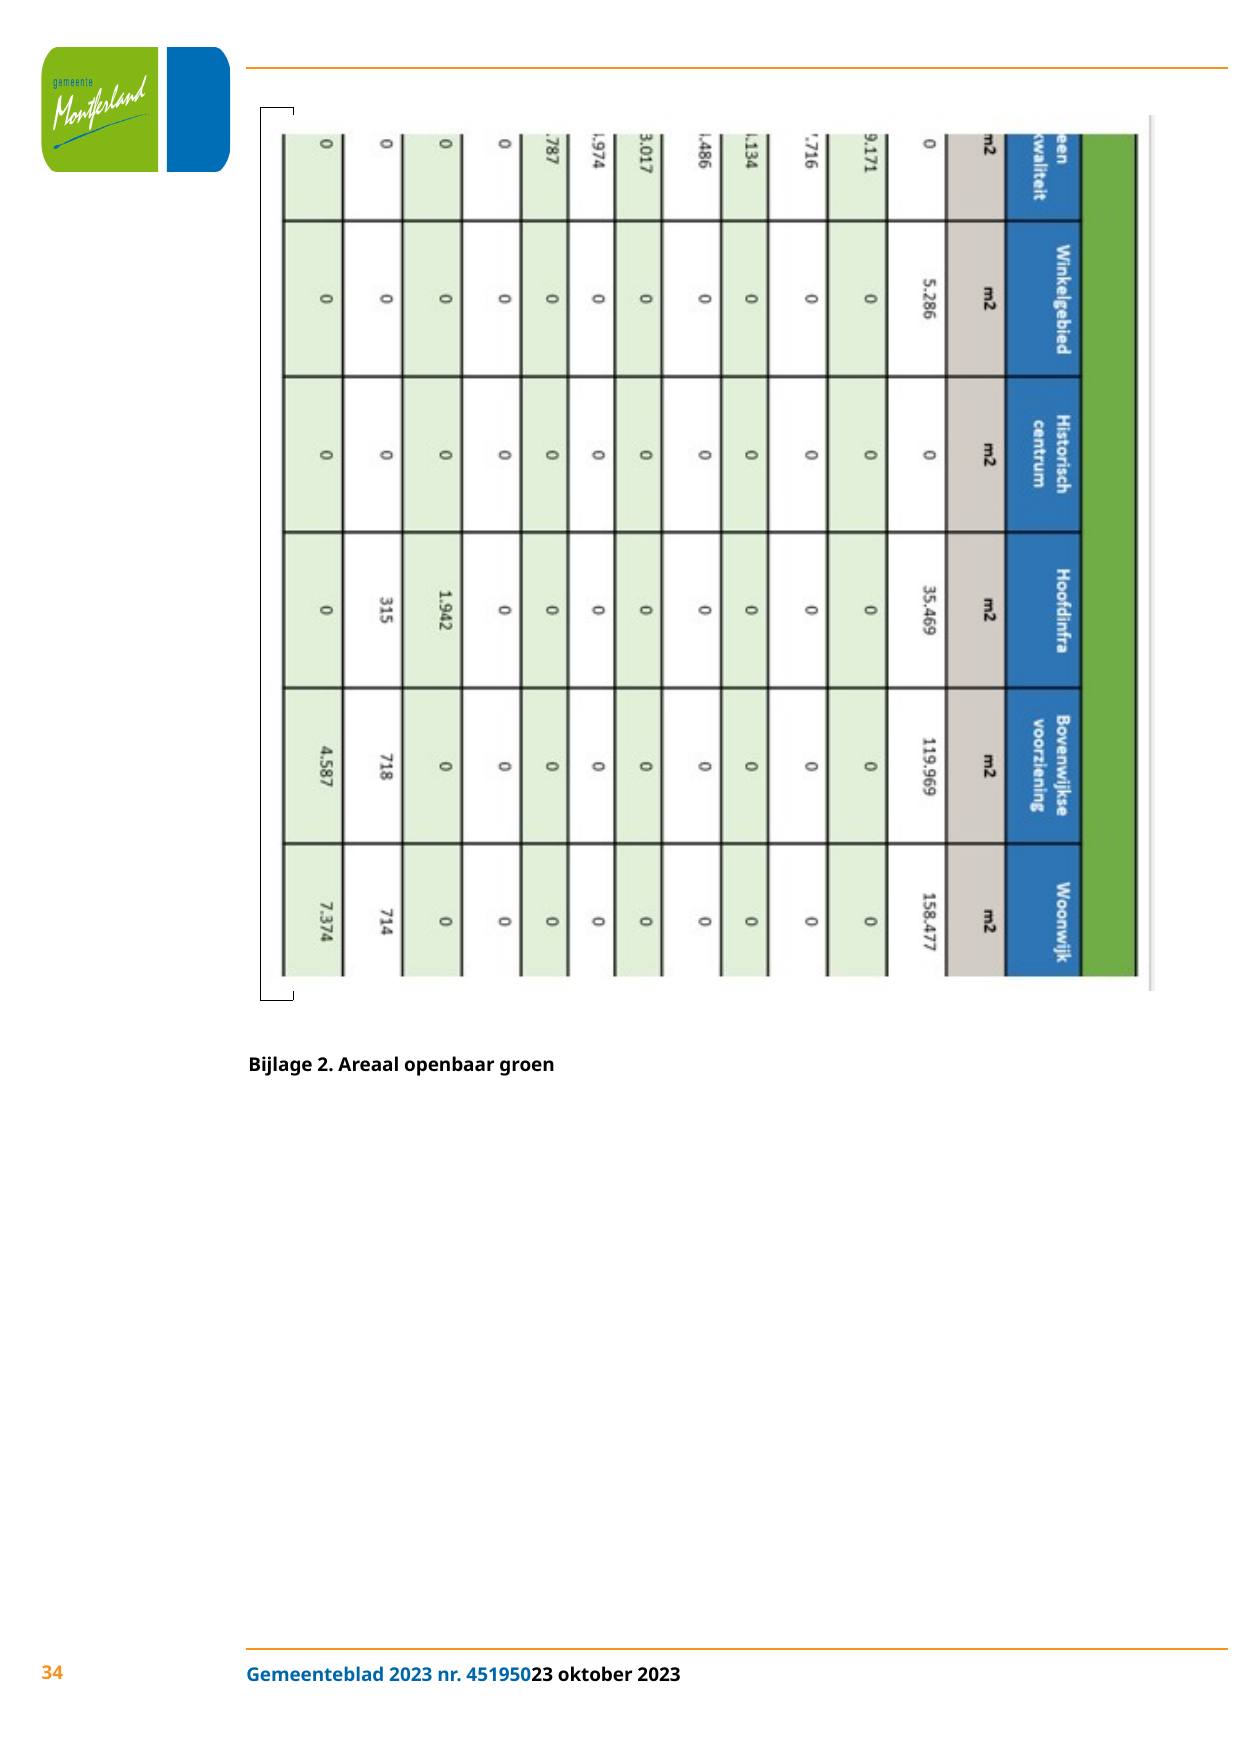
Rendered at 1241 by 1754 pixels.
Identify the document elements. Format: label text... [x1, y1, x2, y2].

picture [268, 115, 1155, 991]
picture [41, 47, 231, 172]
text Bijlage 2. Areaal openbaar groen [248, 1051, 1152, 1076]
